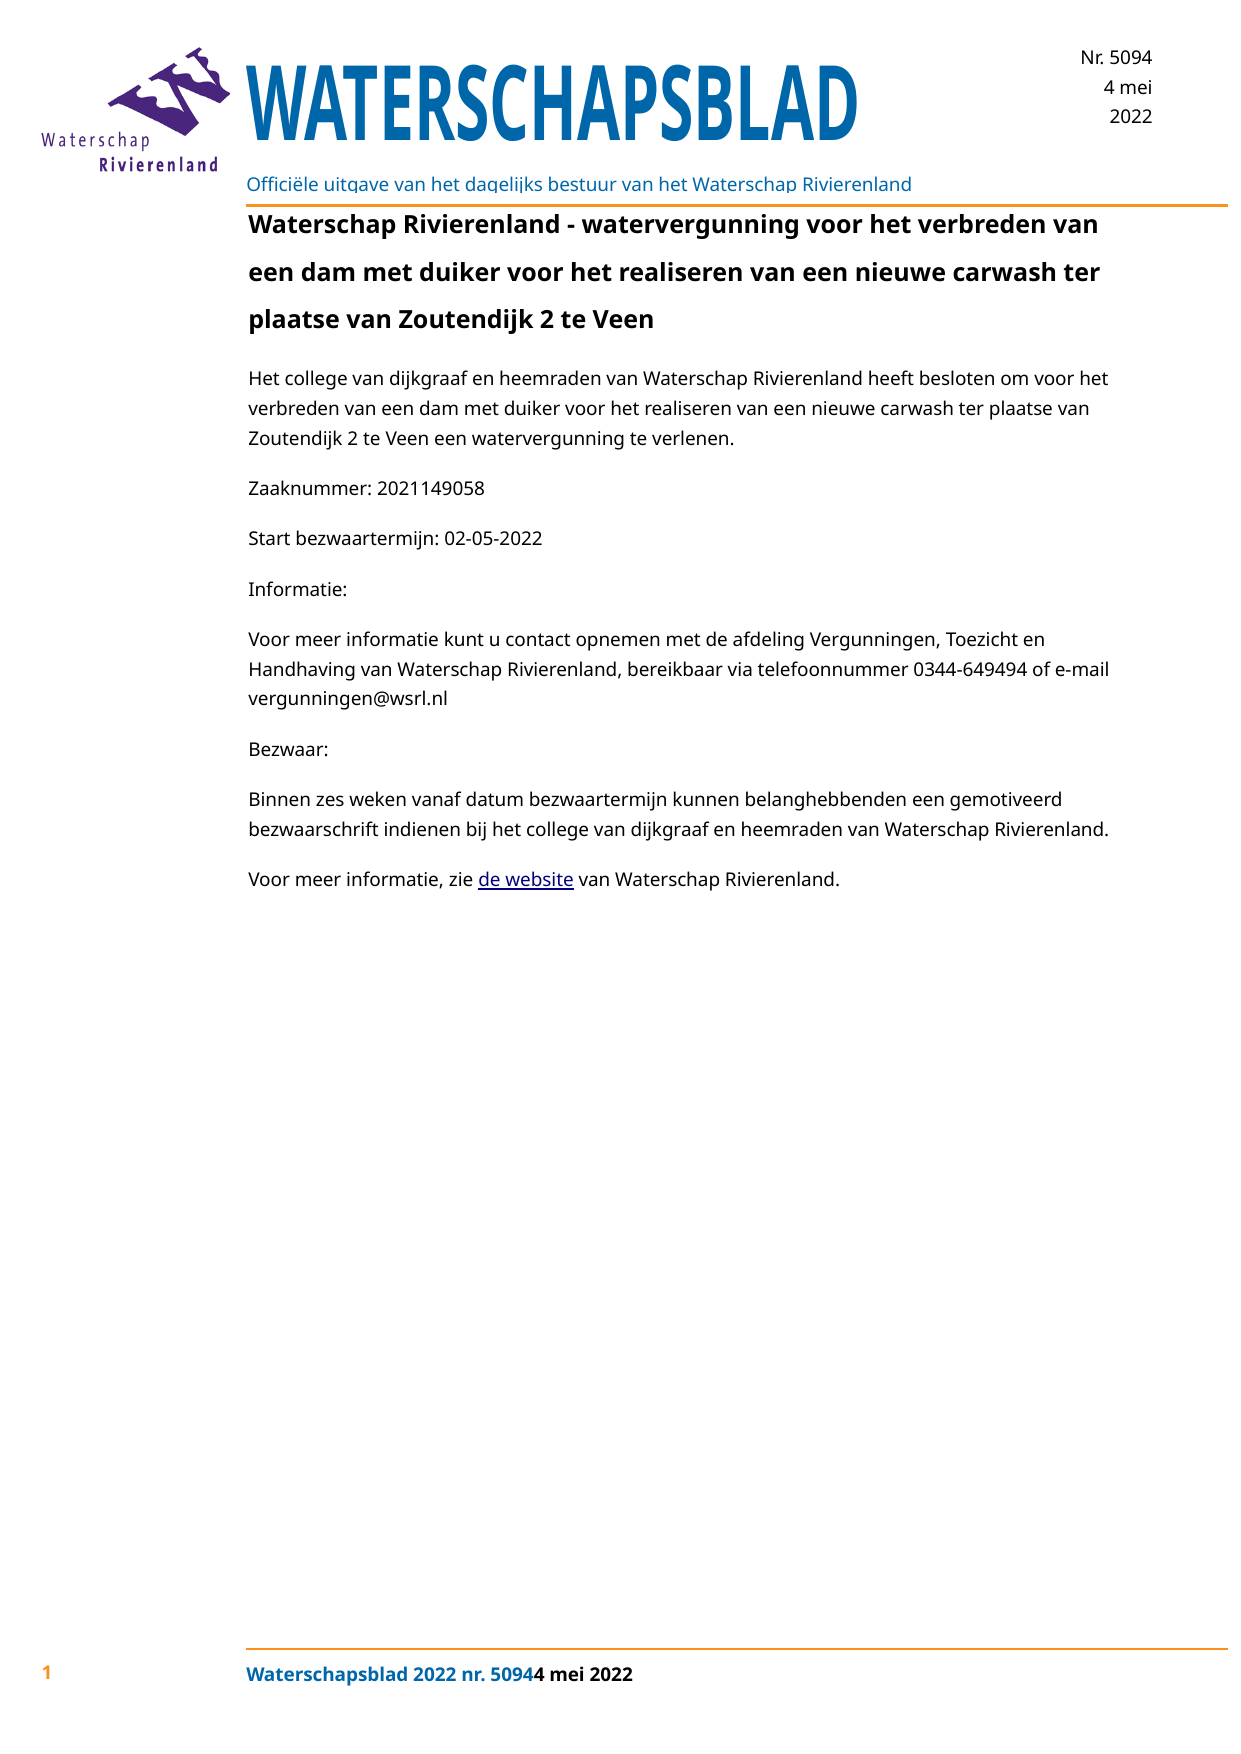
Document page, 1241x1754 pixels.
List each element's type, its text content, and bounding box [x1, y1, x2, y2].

text Start bezwaartermijn: 02-05-2022 [248, 526, 1152, 551]
text Informatie: [248, 576, 1152, 602]
text Bezwaar: [248, 736, 1152, 762]
text Voor meer informatie, zie de website van Waterschap Rivierenland. [248, 866, 1152, 892]
text Waterschap Rivierenland - watervergunning voor het verbreden van een dam met duiker voor het realiseren van een nieuwe carwash ter plaatse van Zoutendijk 2 te Veen [248, 207, 1152, 336]
text Zaaknummer: 2021149058 [248, 475, 1152, 501]
picture [41, 47, 231, 172]
text Het college van dijkgraaf en heemraden van Waterschap Rivierenland heeft besloten om voor het verbreden van een dam met duiker voor het realiseren van een nieuwe carwash ter plaatse van Zoutendijk 2 te Veen een watervergunning te verlenen. [248, 366, 1152, 450]
text Voor meer informatie kunt u contact opnemen met de afdeling Vergunningen, Toezicht en Handhaving van Waterschap Rivierenland, bereikbaar via telefoonnummer 0344-649494 of e-mail vergunningen@wsrl.nl [248, 626, 1152, 711]
text Binnen zes weken vanaf datum bezwaartermijn kunnen belanghebbenden een gemotiveerd bezwaarschrift indienen bij het college van dijkgraaf en heemraden van Waterschap Rivierenland. [248, 786, 1152, 842]
